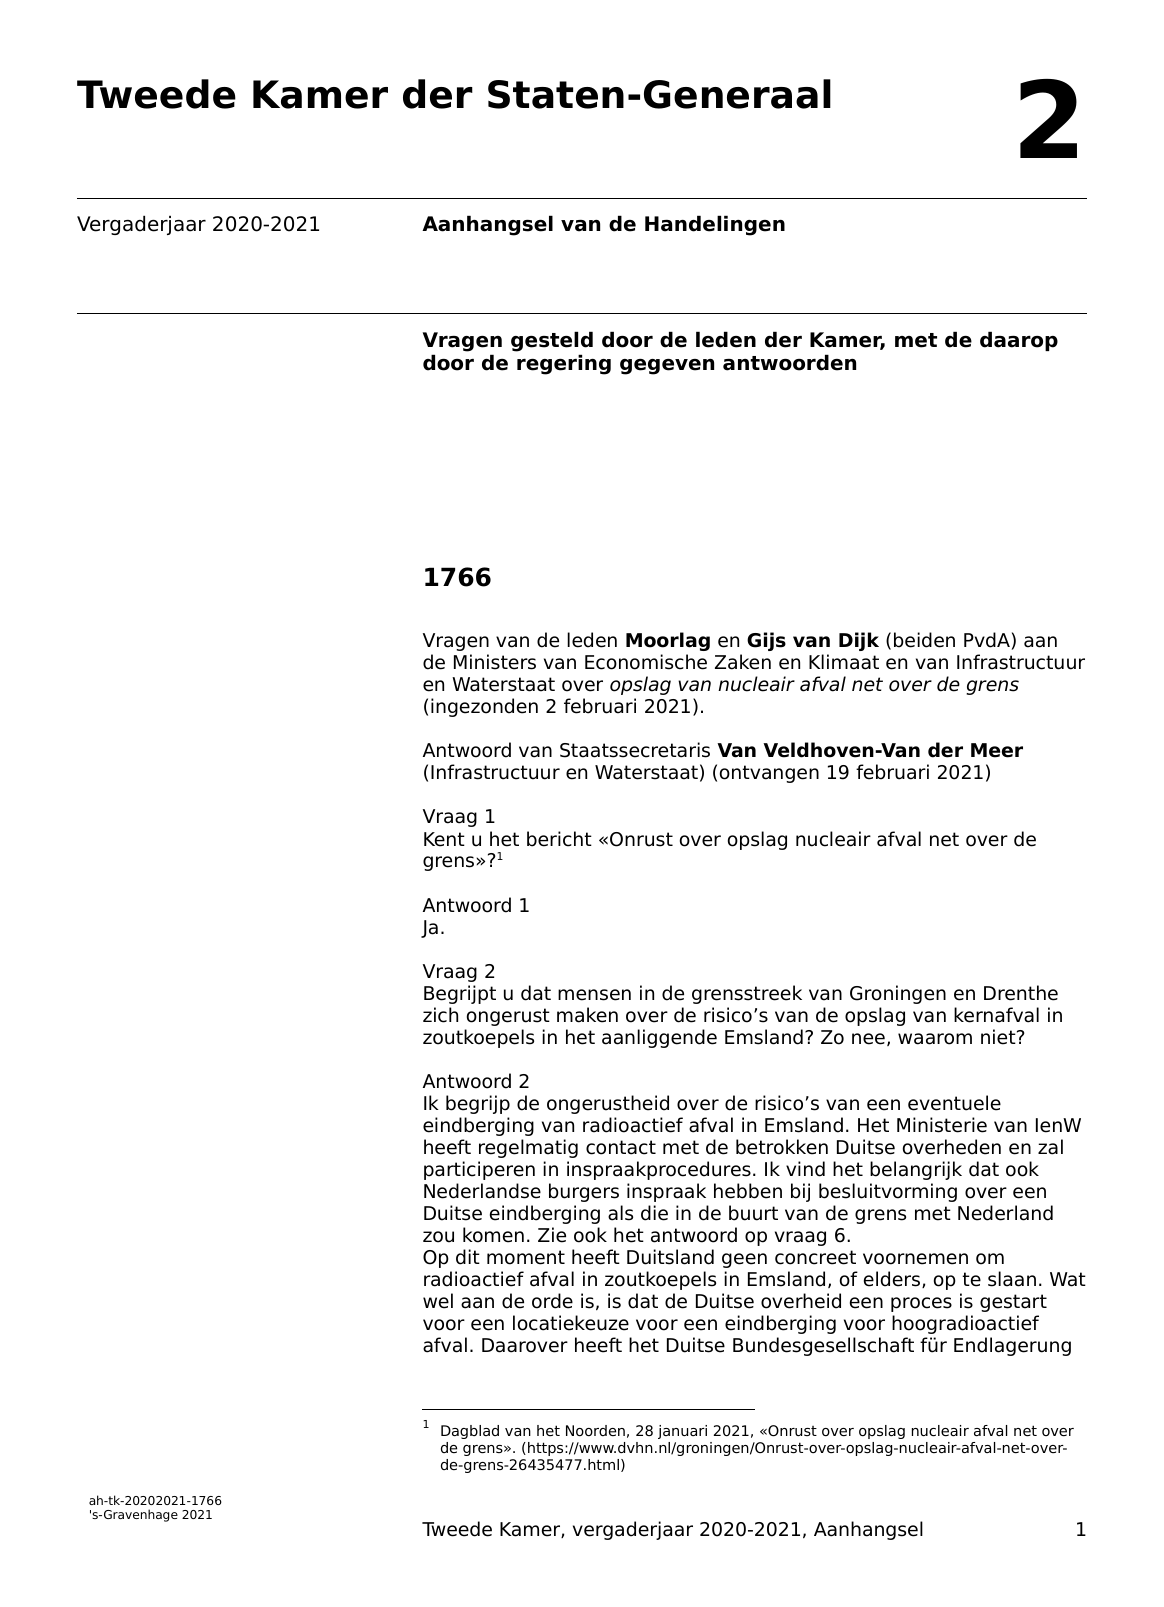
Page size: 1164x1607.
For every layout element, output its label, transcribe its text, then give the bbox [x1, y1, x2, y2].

text 's-Gravenhage 2021 [88, 1508, 323, 1522]
text Ja. [422, 917, 1087, 938]
text Antwoord 2 [422, 1071, 1087, 1093]
text Antwoord van Staatssecretaris Van Veldhoven-Van der Meer (Infrastructuur en Waterstaat) (ontvangen 19 februari 2021) [422, 740, 1087, 784]
text Vragen van de leden Moorlag en Gijs van Dijk (beiden PvdA) aan de Ministers van Economische Zaken en Klimaat en van Infrastructuur en Waterstaat over opslag van nucleair afval net over de grens (ingezonden 2 februari 2021). [422, 630, 1087, 718]
text 1766 [422, 563, 1087, 592]
table_cell [77, 314, 422, 375]
table_cell Vragen gesteld door de leden der Kamer, met de daarop door de regering gegeven antwoorden [422, 314, 1087, 375]
text Vraag 2 [422, 961, 1087, 983]
text Dagblad van het Noorden, 28 januari 2021, «Onrust over opslag nucleair afval net over de grens». (https://www.dvhn.nl/groningen/Onrust-over-opslag-nucleair-afval-net-over-de-grens-26435477.html) [422, 1418, 1087, 1474]
text Vraag 1 [422, 806, 1087, 828]
table_cell Aanhangsel van de Handelingen [422, 199, 1087, 313]
text Op dit moment heeft Duitsland geen concreet voornemen om radioactief afval in zoutkoepels in Emsland, of elders, op te slaan. Wat wel aan de orde is, is dat de Duitse overheid een proces is gestart voor een locatiekeuze voor een eindberging voor hoogradioactief afval. Daarover heeft het Duitse Bundesgesellschaft für Endlagerung [422, 1247, 1087, 1357]
text Kent u het bericht «Onrust over opslag nucleair afval net over de grens»? [422, 828, 1087, 872]
table_header 2 [886, 59, 1087, 198]
text Ik begrijp de ongerustheid over de risico’s van een eventuele eindberging van radioactief afval in Emsland. Het Ministerie van IenW heeft regelmatig contact met de betrokken Duitse overheden en zal participeren in inspraakprocedures. Ik vind het belangrijk dat ook Nederlandse burgers inspraak hebben bij besluitvorming over een Duitse eindberging als die in de buurt van de grens met Nederland zou komen. Zie ook het antwoord op vraag 6. [422, 1093, 1087, 1247]
text ah-tk-20202021-1766 [88, 1494, 323, 1508]
table_header Tweede Kamer der Staten-Generaal [77, 59, 886, 198]
table_cell Vergaderjaar 2020-2021 [77, 199, 422, 313]
text Begrijpt u dat mensen in de grensstreek van Groningen en Drenthe zich ongerust maken over de risico’s van de opslag van kernafval in zoutkoepels in het aanliggende Emsland? Zo nee, waarom niet? [422, 983, 1087, 1049]
text Antwoord 1 [422, 894, 1087, 917]
